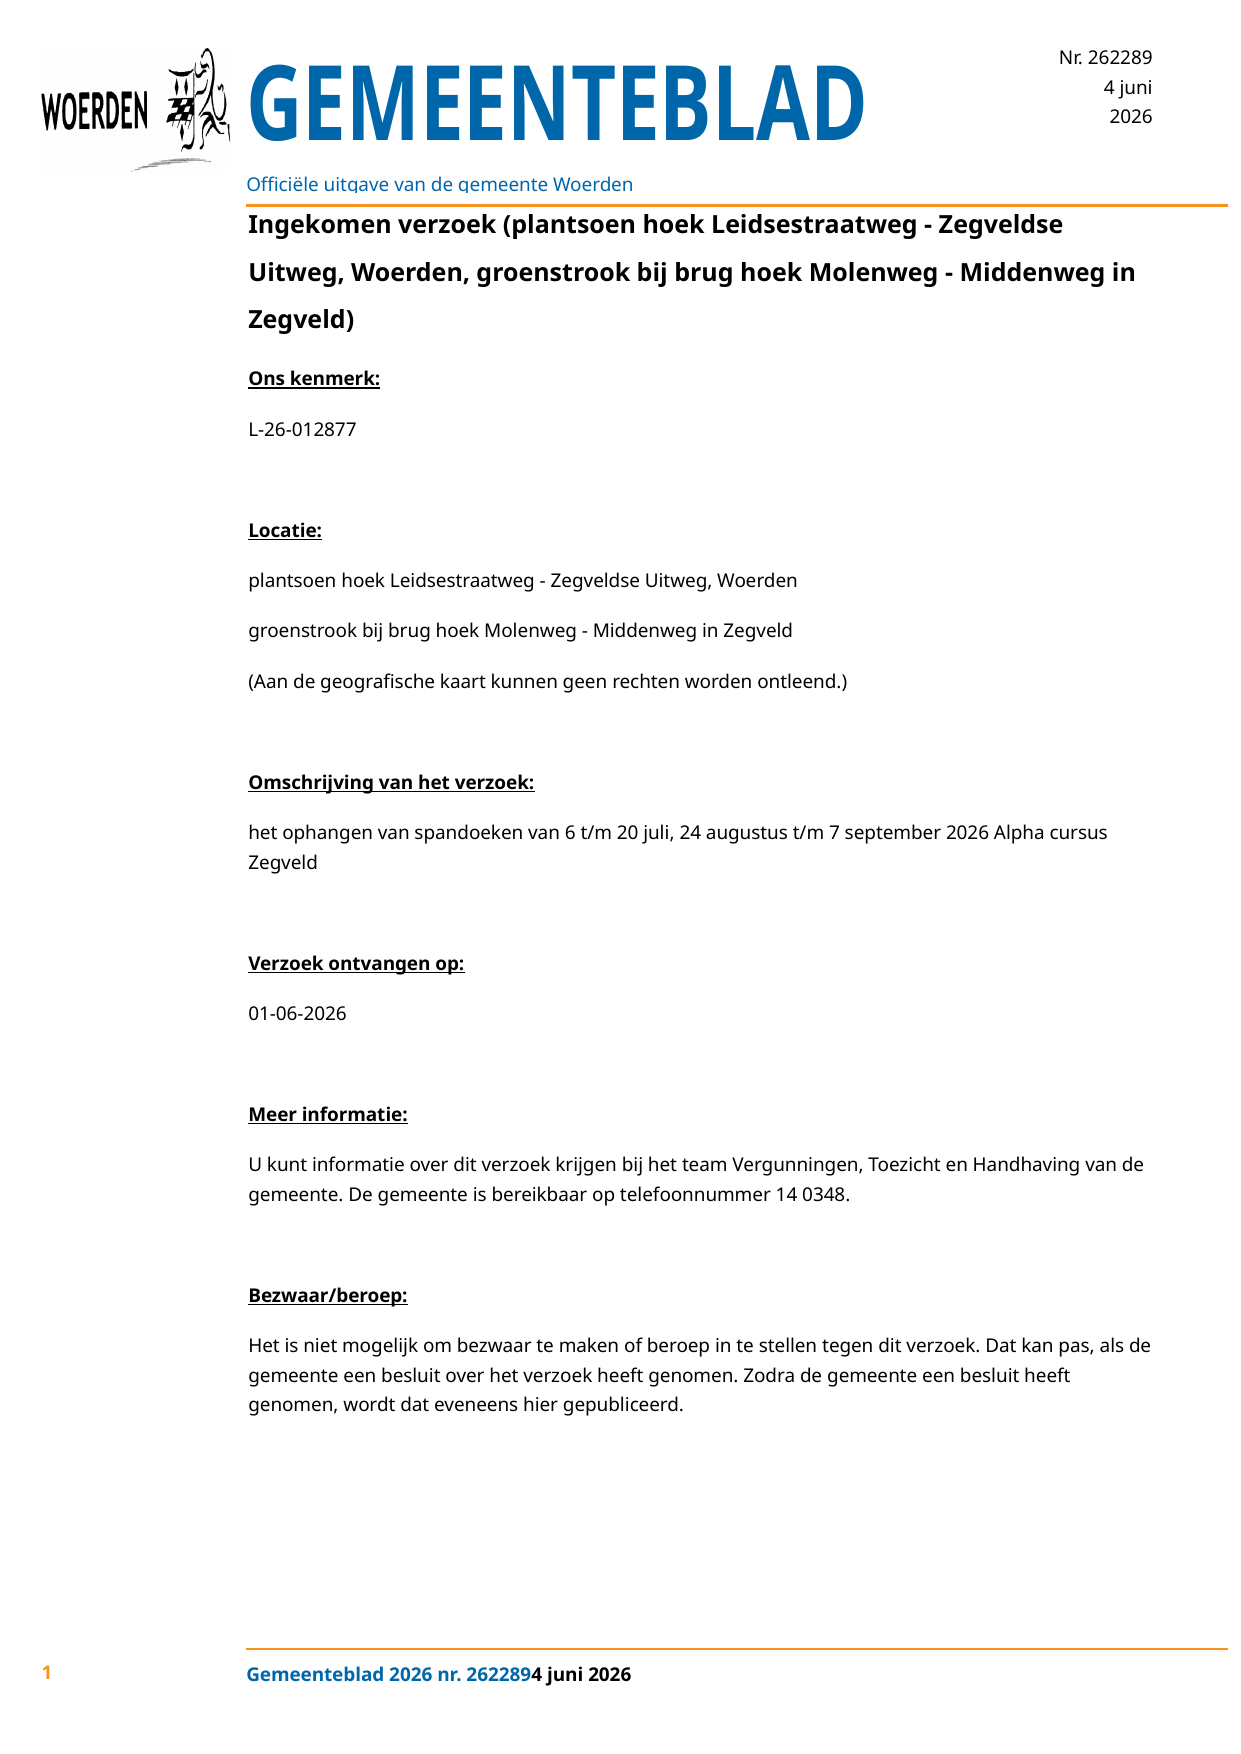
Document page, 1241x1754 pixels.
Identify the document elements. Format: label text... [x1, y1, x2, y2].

text plantsoen hoek Leidsestraatweg - Zegveldse Uitweg, Woerden [248, 567, 1152, 593]
text het ophangen van spandoeken van 6 t/m 20 juli, 24 augustus t/m 7 september 2026 Alpha cursus Zegveld [248, 819, 1152, 874]
text U kunt informatie over dit verzoek krijgen bij het team Vergunningen, Toezicht en Handhaving van de gemeente. De gemeente is bereikbaar op telefoonnummer 14 0348. [248, 1151, 1152, 1207]
text Ons kenmerk: [248, 366, 1152, 391]
picture [41, 47, 231, 172]
text Ingekomen verzoek (plantsoen hoek Leidsestraatweg - Zegveldse Uitweg, Woerden, groenstrook bij brug hoek Molenweg - Middenweg in Zegveld) [248, 207, 1152, 336]
text 01-06-2026 [248, 1000, 1152, 1026]
text Locatie: [248, 517, 1152, 542]
text Omschrijving van het verzoek: [248, 769, 1152, 794]
text (Aan de geografische kaart kunnen geen rechten worden ontleend.) [248, 668, 1152, 694]
text Het is niet mogelijk om bezwaar te maken of beroep in te stellen tegen dit verzoek. Dat kan pas, als de gemeente een besluit over het verzoek heeft genomen. Zodra de gemeente een besluit heeft genomen, wordt dat eveneens hier gepubliceerd. [248, 1332, 1152, 1417]
text Meer informatie: [248, 1101, 1152, 1127]
text L-26-012877 [248, 416, 1152, 442]
text Bezwaar/beroep: [248, 1282, 1152, 1307]
text groenstrook bij brug hoek Molenweg - Middenweg in Zegveld [248, 618, 1152, 643]
text Verzoek ontvangen op: [248, 950, 1152, 975]
